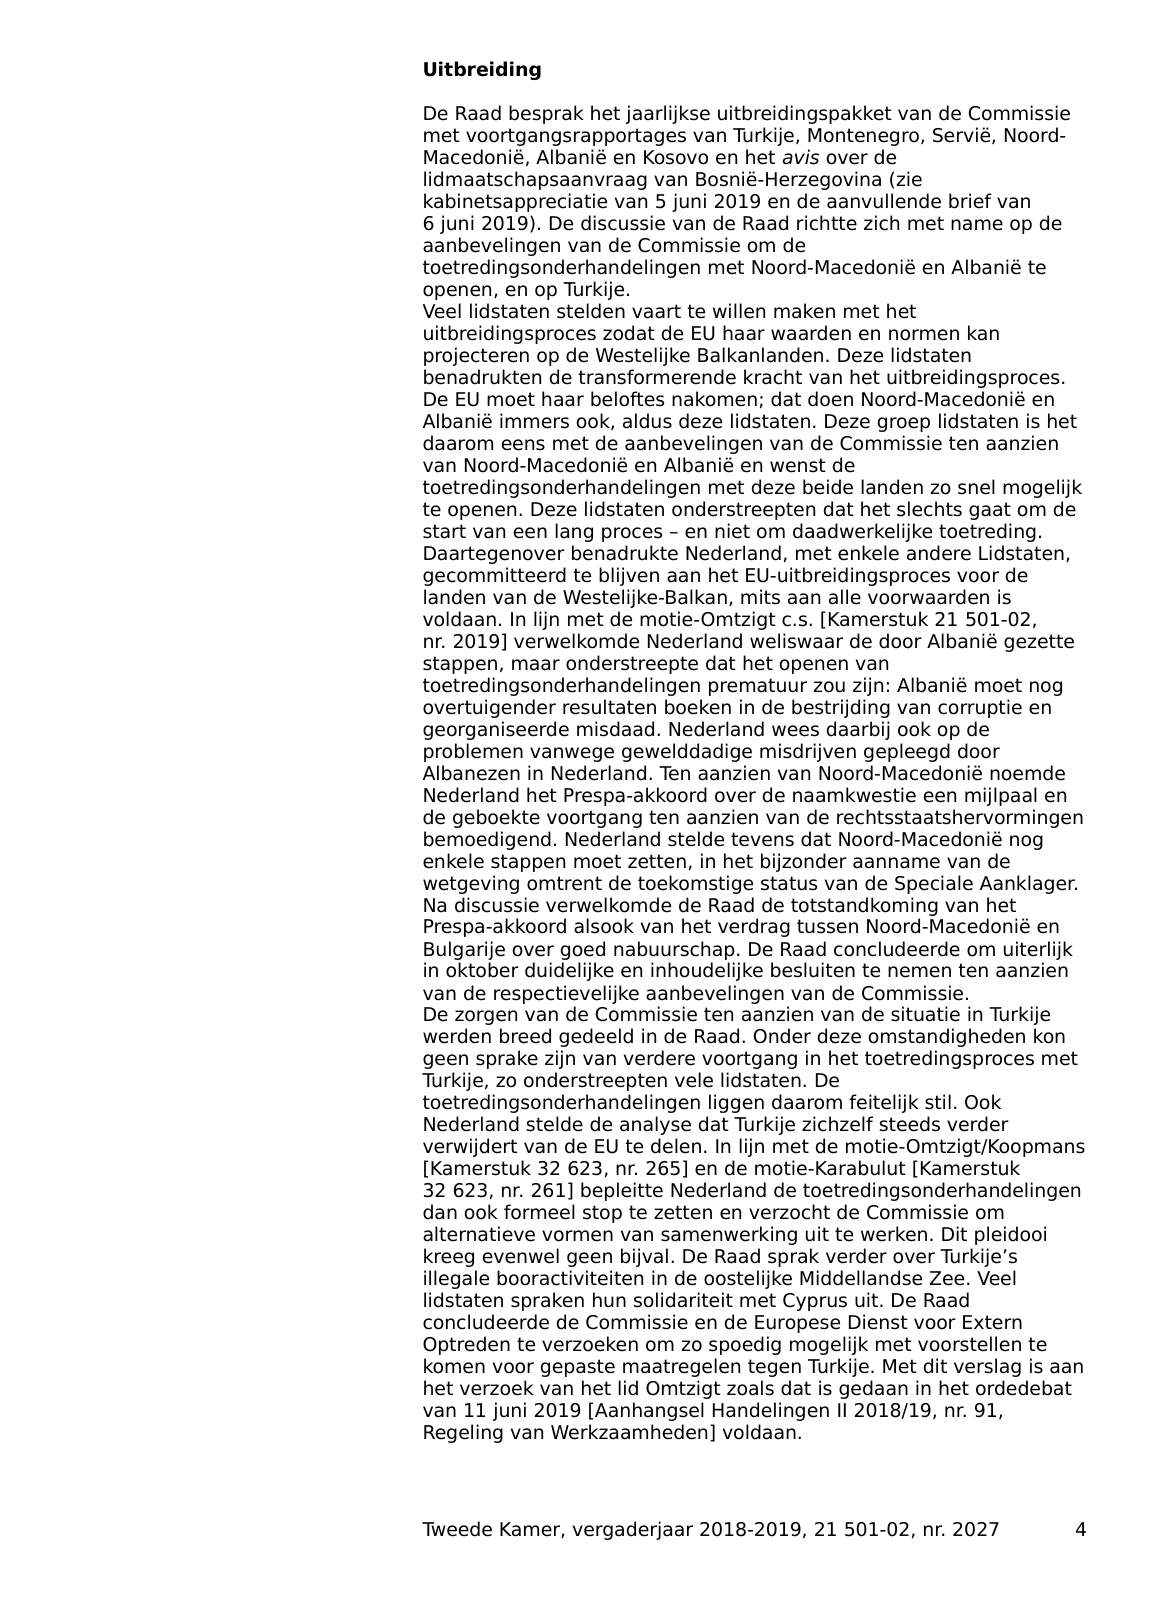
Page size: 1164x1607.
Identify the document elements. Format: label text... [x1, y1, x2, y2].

text Daartegenover benadrukte Nederland, met enkele andere Lidstaten, gecommitteerd te blijven aan het EU-uitbreidingsproces voor de landen van de Westelijke-Balkan, mits aan alle voorwaarden is voldaan. In lijn met de motie-Omtzigt c.s. [Kamerstuk 21 501-02, nr. 2019] verwelkomde Nederland weliswaar de door Albanië gezette stappen, maar onderstreepte dat het openen van toetredingsonderhandelingen prematuur zou zijn: Albanië moet nog overtuigender resultaten boeken in de bestrijding van corruptie en georganiseerde misdaad. Nederland wees daarbij ook op de problemen vanwege gewelddadige misdrijven gepleegd door Albanezen in Nederland. Ten aanzien van Noord-Macedonië noemde Nederland het Prespa-akkoord over de naamkwestie een mijlpaal en de geboekte voortgang ten aanzien van de rechtsstaatshervormingen bemoedigend. Nederland stelde tevens dat Noord-Macedonië nog enkele stappen moet zetten, in het bijzonder aanname van de wetgeving omtrent de toekomstige status van de Speciale Aanklager. Na discussie verwelkomde de Raad de totstandkoming van het Prespa-akkoord alsook van het verdrag tussen Noord-Macedonië en Bulgarije over goed nabuurschap. De Raad concludeerde om uiterlijk in oktober duidelijke en inhoudelijke besluiten te nemen ten aanzien van de respectievelijke aanbevelingen van de Commissie. [422, 543, 1087, 1004]
text De Raad besprak het jaarlijkse uitbreidingspakket van de Commissie met voortgangsrapportages van Turkije, Montenegro, Servië, Noord-Macedonië, Albanië en Kosovo en het avis over de lidmaatschapsaanvraag van Bosnië-Herzegovina (zie kabinetsappreciatie van 5 juni 2019 en de aanvullende brief van 6 juni 2019). De discussie van de Raad richtte zich met name op de aanbevelingen van de Commissie om de toetredingsonderhandelingen met Noord-Macedonië en Albanië te openen, en op Turkije. [422, 103, 1087, 301]
subtitle Uitbreiding [422, 59, 1087, 81]
text Veel lidstaten stelden vaart te willen maken met het uitbreidingsproces zodat de EU haar waarden en normen kan projecteren op de Westelijke Balkanlanden. Deze lidstaten benadrukten de transformerende kracht van het uitbreidingsproces. De EU moet haar beloftes nakomen; dat doen Noord-Macedonië en Albanië immers ook, aldus deze lidstaten. Deze groep lidstaten is het daarom eens met de aanbevelingen van de Commissie ten aanzien van Noord-Macedonië en Albanië en wenst de toetredingsonderhandelingen met deze beide landen zo snel mogelijk te openen. Deze lidstaten onderstreepten dat het slechts gaat om de start van een lang proces – en niet om daadwerkelijke toetreding. [422, 301, 1087, 543]
text De zorgen van de Commissie ten aanzien van de situatie in Turkije werden breed gedeeld in de Raad. Onder deze omstandigheden kon geen sprake zijn van verdere voortgang in het toetredingsproces met Turkije, zo onderstreepten vele lidstaten. De toetredingsonderhandelingen liggen daarom feitelijk stil. Ook Nederland stelde de analyse dat Turkije zichzelf steeds verder verwijdert van de EU te delen. In lijn met de motie-Omtzigt/Koopmans [Kamerstuk 32 623, nr. 265] en de motie-Karabulut [Kamerstuk 32 623, nr. 261] bepleitte Nederland de toetredingsonderhandelingen dan ook formeel stop te zetten en verzocht de Commissie om alternatieve vormen van samenwerking uit te werken. Dit pleidooi kreeg evenwel geen bijval. De Raad sprak verder over Turkije’s illegale booractiviteiten in de oostelijke Middellandse Zee. Veel lidstaten spraken hun solidariteit met Cyprus uit. De Raad concludeerde de Commissie en de Europese Dienst voor Extern Optreden te verzoeken om zo spoedig mogelijk met voorstellen te komen voor gepaste maatregelen tegen Turkije. Met dit verslag is aan het verzoek van het lid Omtzigt zoals dat is gedaan in het ordedebat van 11 juni 2019 [Aanhangsel Handelingen II 2018/19, nr. 91, Regeling van Werkzaamheden] voldaan. [422, 1004, 1087, 1444]
